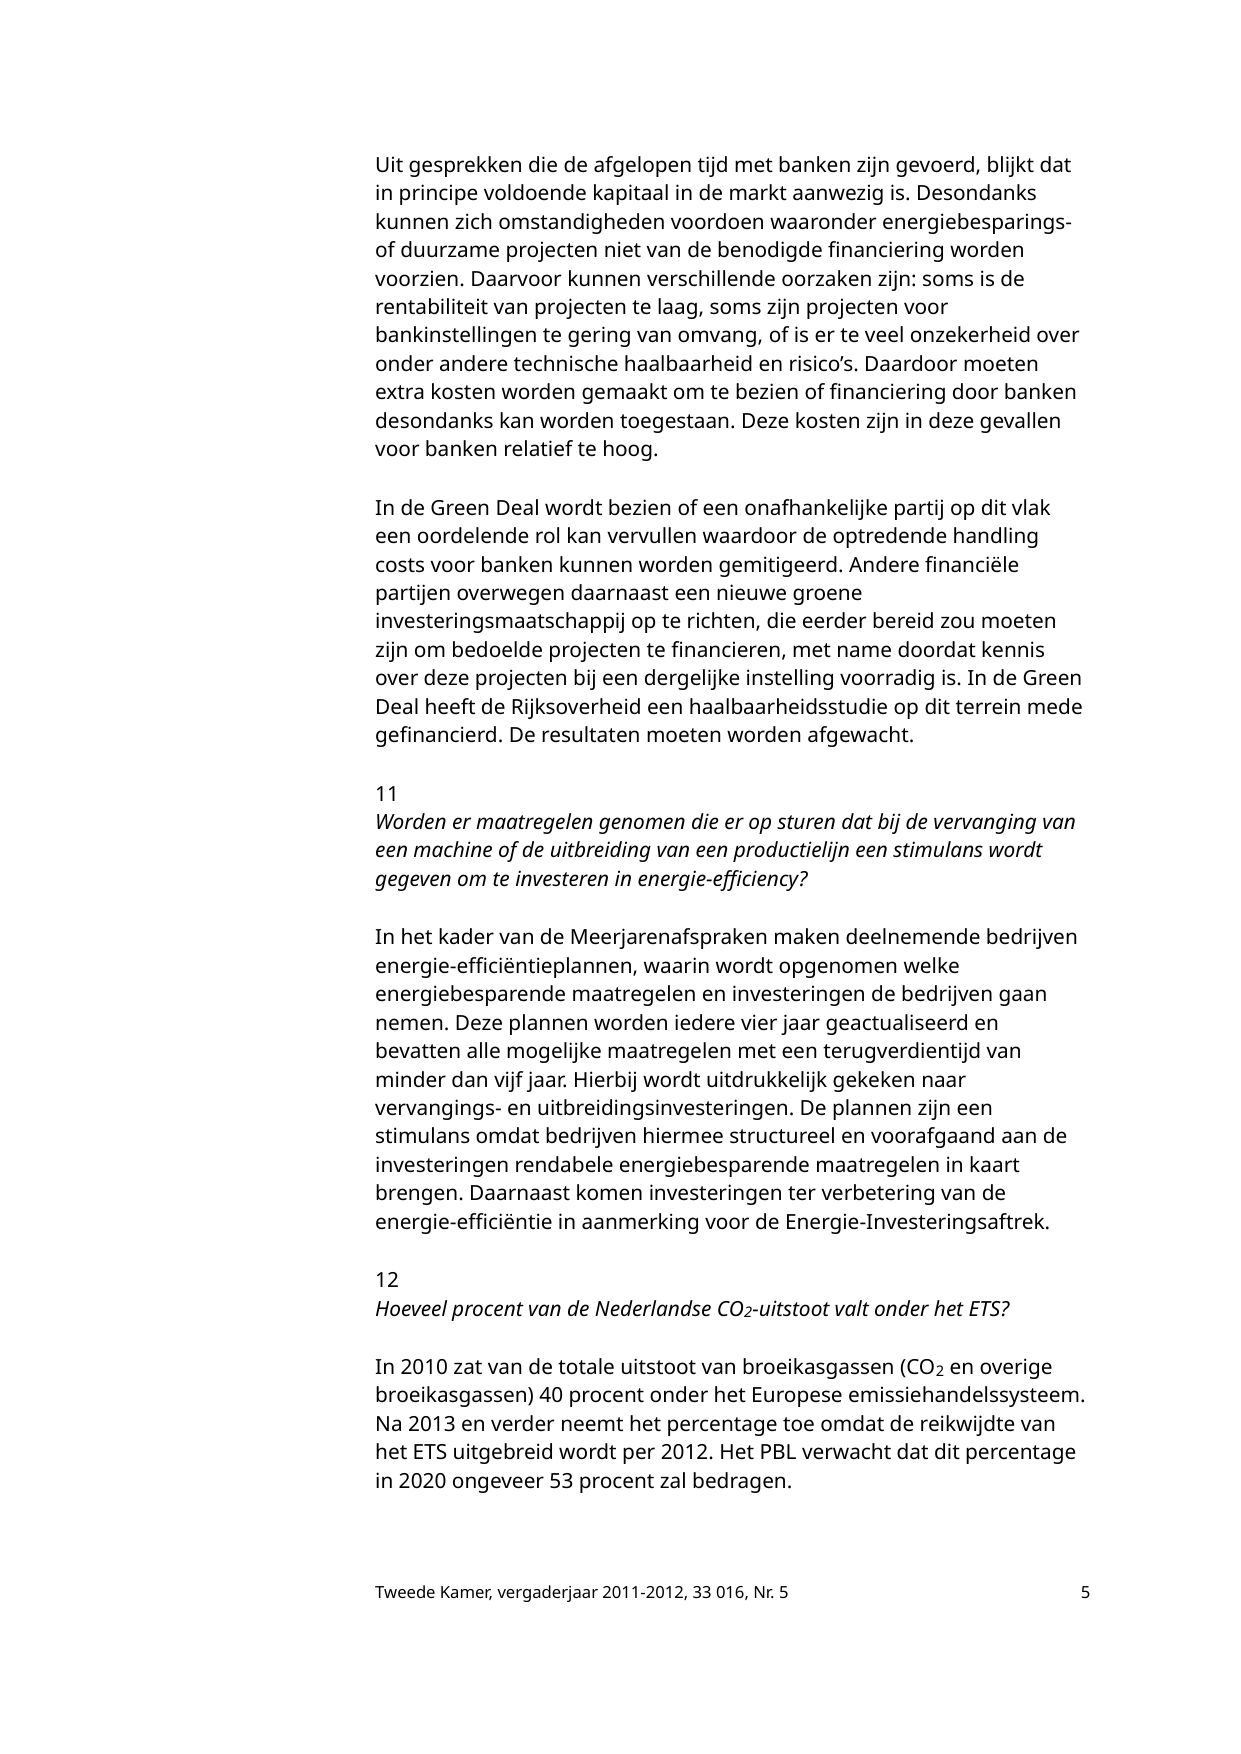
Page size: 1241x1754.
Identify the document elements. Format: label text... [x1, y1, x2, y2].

text Hoeveel procent van de Nederlandse CO2-uitstoot valt onder het ETS? [375, 1294, 1090, 1322]
text 11 [375, 779, 1090, 807]
text In de Green Deal wordt bezien of een onafhankelijke partij op dit vlak een oordelende rol kan vervullen waardoor de optredende handling costs voor banken kunnen worden gemitigeerd. Andere financiële partijen overwegen daarnaast een nieuwe groene investeringsmaatschappij op te richten, die eerder bereid zou moeten zijn om bedoelde projecten te financieren, met name doordat kennis over deze projecten bij een dergelijke instelling voorradig is. In de Green Deal heeft de Rijksoverheid een haalbaarheidsstudie op dit terrein mede gefinancierd. De resultaten moeten worden afgewacht. [375, 493, 1090, 749]
text Worden er maatregelen genomen die er op sturen dat bij de vervanging van een machine of de uitbreiding van een productielijn een stimulans wordt gegeven om te investeren in energie-efficiency? [375, 807, 1090, 892]
text In 2010 zat van de totale uitstoot van broeikasgassen (CO2 en overige broeikasgassen) 40 procent onder het Europese emissiehandelssysteem. Na 2013 en verder neemt het percentage toe omdat de reikwijdte van het ETS uitgebreid wordt per 2012. Het PBL verwacht dat dit percentage in 2020 ongeveer 53 procent zal bedragen. [375, 1352, 1090, 1494]
text 12 [375, 1265, 1090, 1294]
text Uit gesprekken die de afgelopen tijd met banken zijn gevoerd, blijkt dat in principe voldoende kapitaal in de markt aanwezig is. Desondanks kunnen zich omstandigheden voordoen waaronder energiebesparings- of duurzame projecten niet van de benodigde financiering worden voorzien. Daarvoor kunnen verschillende oorzaken zijn: soms is de rentabiliteit van projecten te laag, soms zijn projecten voor bankinstellingen te gering van omvang, of is er te veel onzekerheid over onder andere technische haalbaarheid en risico’s. Daardoor moeten extra kosten worden gemaakt om te bezien of financiering door banken desondanks kan worden toegestaan. Deze kosten zijn in deze gevallen voor banken relatief te hoog. [375, 150, 1090, 463]
text In het kader van de Meerjarenafspraken maken deelnemende bedrijven energie-efficiëntieplannen, waarin wordt opgenomen welke energiebesparende maatregelen en investeringen de bedrijven gaan nemen. Deze plannen worden iedere vier jaar geactualiseerd en bevatten alle mogelijke maatregelen met een terugverdientijd van minder dan vijf jaar. Hierbij wordt uitdrukkelijk gekeken naar vervangings- en uitbreidingsinvesteringen. De plannen zijn een stimulans omdat bedrijven hiermee structureel en voorafgaand aan de investeringen rendabele energiebesparende maatregelen in kaart brengen. Daarnaast komen investeringen ter verbetering van de energie-efficiëntie in aanmerking voor de Energie-Investeringsaftrek. [375, 922, 1090, 1235]
